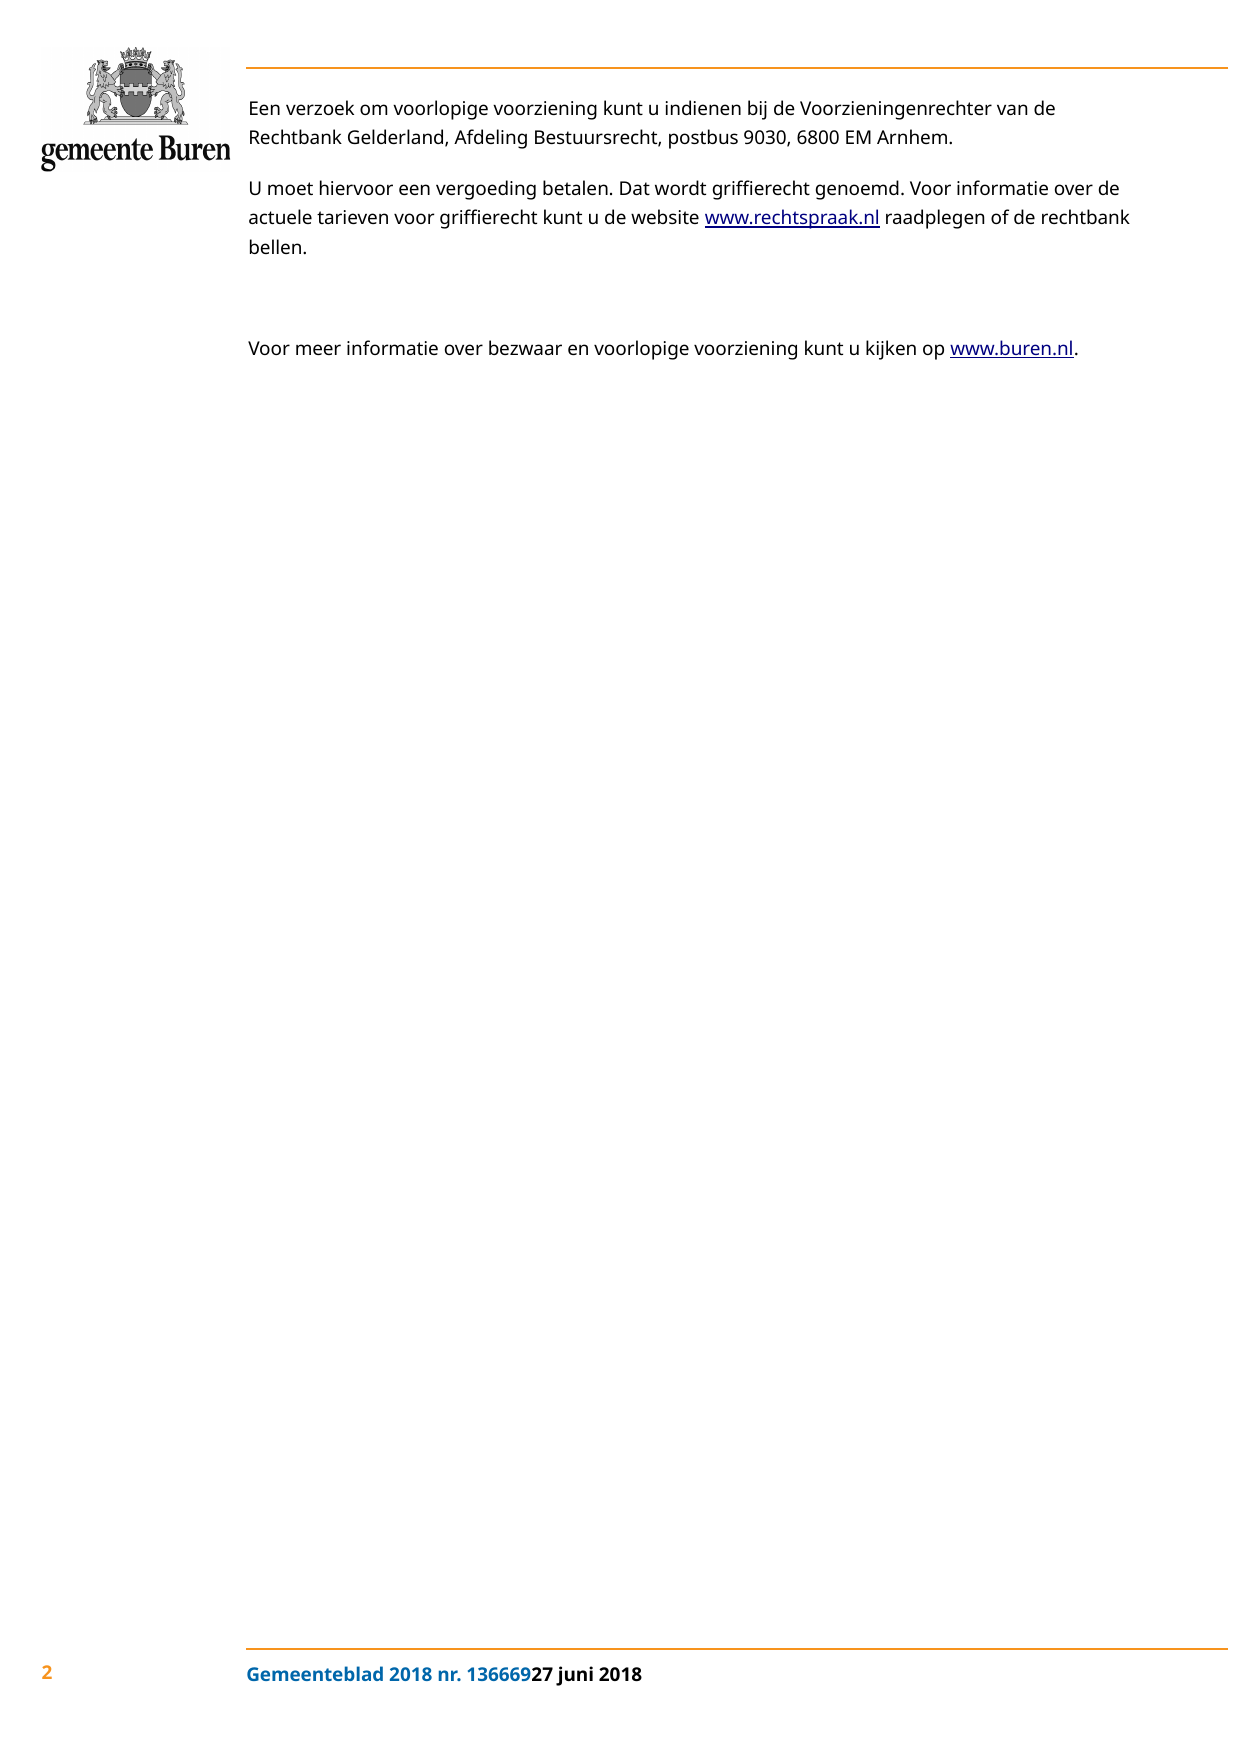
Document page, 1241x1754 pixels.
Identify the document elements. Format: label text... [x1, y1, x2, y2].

text Een verzoek om voorlopige voorziening kunt u indienen bij de Voorzieningenrechter van de Rechtbank Gelderland, Afdeling Bestuursrecht, postbus 9030, 6800 EM Arnhem. [248, 95, 1152, 150]
text U moet hiervoor een vergoeding betalen. Dat wordt griffierecht genoemd. Voor informatie over de actuele tarieven voor griffierecht kunt u de website www.rechtspraak.nl raadplegen of de rechtbank bellen. [248, 175, 1152, 260]
text Voor meer informatie over bezwaar en voorlopige voorziening kunt u kijken op www.buren.nl. [248, 335, 1152, 361]
picture [41, 47, 231, 172]
